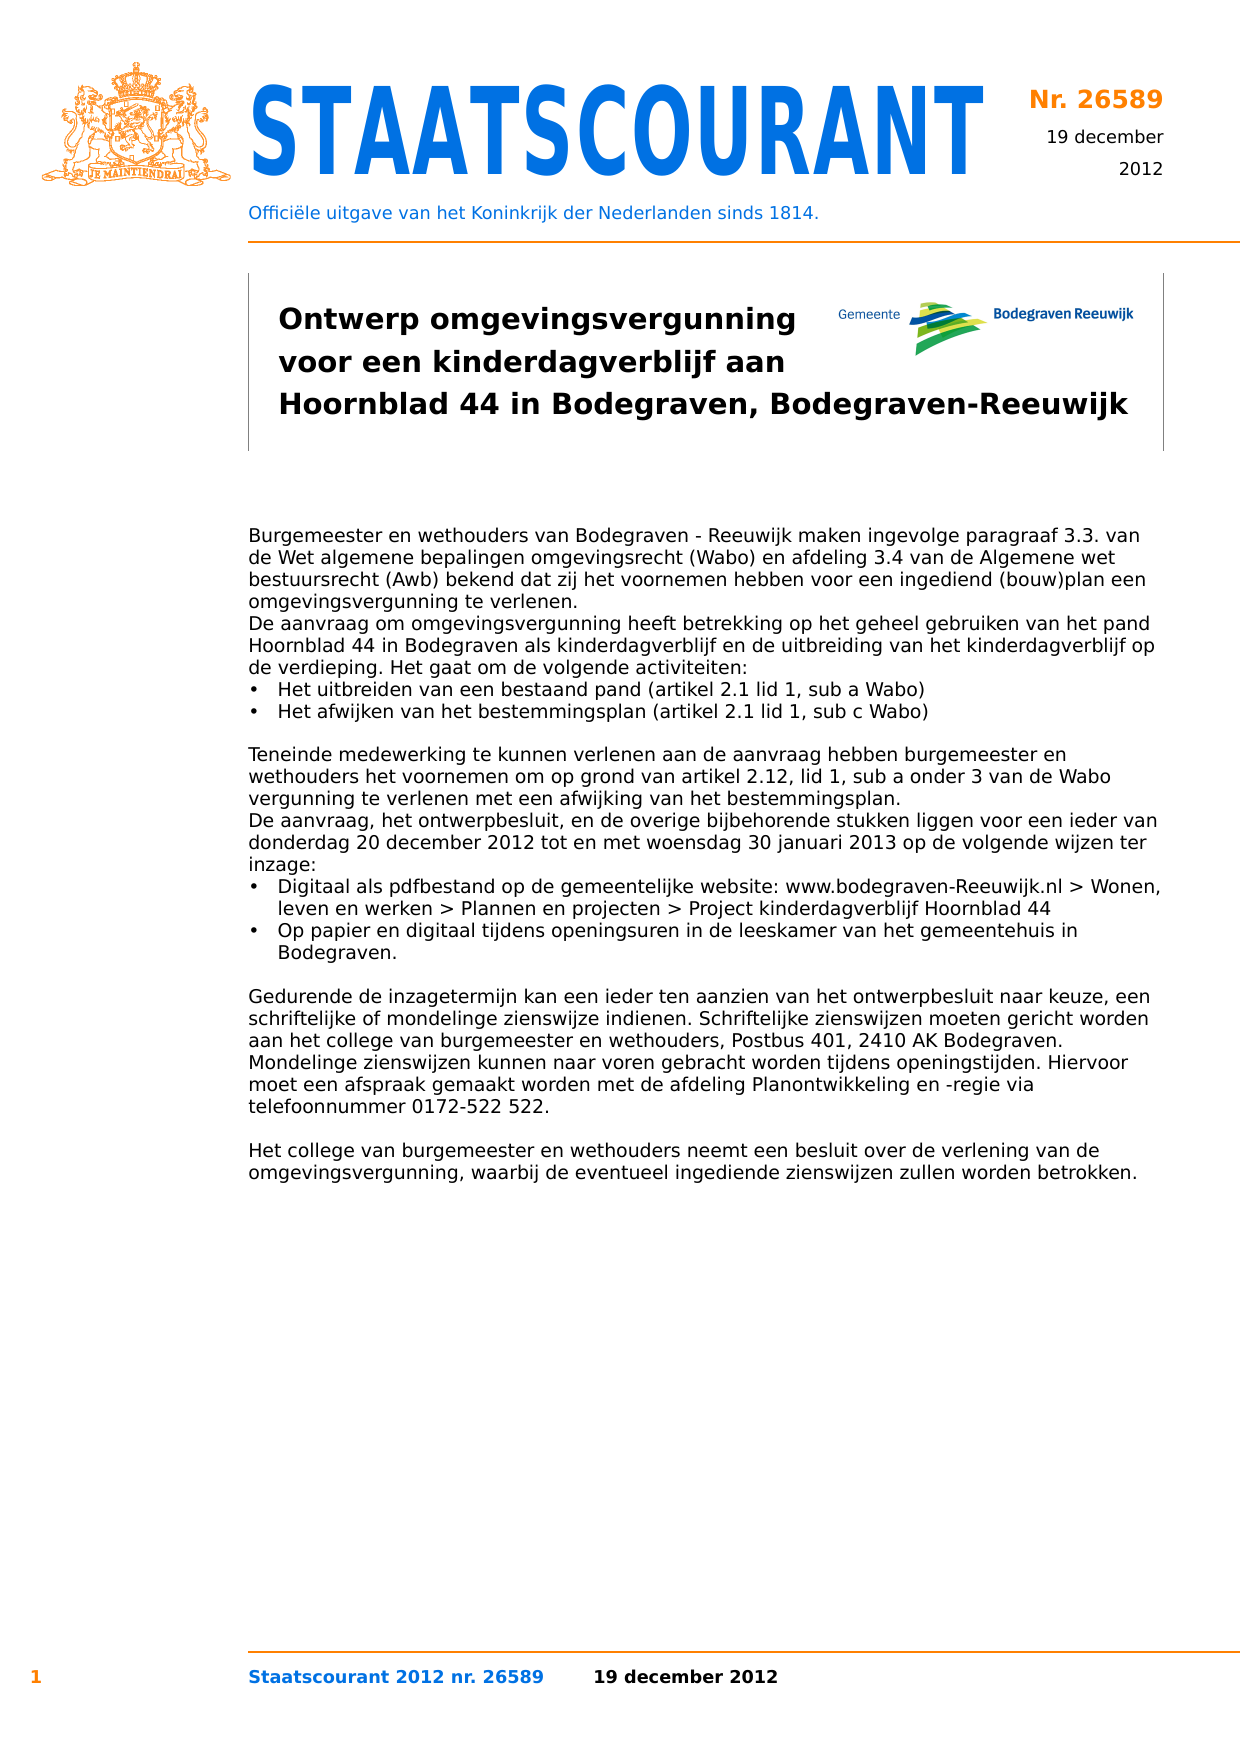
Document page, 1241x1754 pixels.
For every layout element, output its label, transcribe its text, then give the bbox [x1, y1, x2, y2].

table_cell 2012 [998, 153, 1240, 203]
text Burgemeester en wethouders van Bodegraven - Reeuwijk maken ingevolge paragraaf 3.3. van de Wet algemene bepalingen omgevingsrecht (Wabo) en afdeling 3.4 van de Algemene wet bestuursrecht (Awb) bekend dat zij het voornemen hebben voor een ingediend (bouw)plan een omgevingsvergunning te verlenen. [248, 525, 1163, 613]
text Teneinde medewerking te kunnen verlenen aan de aanvraag hebben burgemeester en wethouders het voornemen om op grond van artikel 2.12, lid 1, sub a onder 3 van de Wabo vergunning te verlenen met een afwijking van het bestemmingsplan. [248, 744, 1163, 810]
text • Op papier en digitaal tijdens openingsuren in de leeskamer van het gemeentehuis in Bodegraven. [248, 920, 1163, 964]
picture [41, 62, 231, 186]
text De aanvraag om omgevingsvergunning heeft betrekking op het geheel gebruiken van het pand Hoornblad 44 in Bodegraven als kinderdagverblijf en de uitbreiding van het kinderdagverblijf op de verdieping. Het gaat om de volgende activiteiten: [248, 613, 1163, 678]
table_cell Officiële uitgave van het Koninkrijk der Nederlanden sinds 1814. [248, 203, 1240, 241]
text • Het uitbreiden van een bestaand pand (artikel 2.1 lid 1, sub a Wabo) [248, 678, 1163, 701]
table_cell 19 december [998, 121, 1240, 153]
text De aanvraag, het ontwerpbesluit, en de overige bijbehorende stukken liggen voor een ieder van donderdag 20 december 2012 tot en met woensdag 30 januari 2013 op de volgende wijzen ter inzage: [248, 810, 1163, 876]
text Gedurende de inzagetermijn kan een ieder ten aanzien van het ontwerpbesluit naar keuze, een schriftelijke of mondelinge zienswijze indienen. Schriftelijke zienswijzen moeten gericht worden aan het college van burgemeester en wethouders, Postbus 401, 2410 AK Bodegraven. Mondelinge zienswijzen kunnen naar voren gebracht worden tijdens openingstijden. Hiervoor moet een afspraak gemaakt worden met de afdeling Planontwikkeling en -regie via telefoonnummer 0172-522 522. [248, 986, 1163, 1118]
table_header STAATSCOURANT [248, 62, 998, 203]
table_header Nr. 26589 [998, 62, 1240, 121]
text • Het afwijken van het bestemmingsplan (artikel 2.1 lid 1, sub c Wabo) [248, 701, 1163, 722]
text Het college van burgemeester en wethouders neemt een besluit over de verlening van de omgevingsvergunning, waarbij de eventueel ingediende zienswijzen zullen worden betrokken. [248, 1140, 1163, 1184]
text • Digitaal als pdfbestand op de gemeentelijke website: www.bodegraven-Reeuwijk.nl > Wonen, leven en werken > Plannen en projecten > Project kinderdagverblijf Hoornblad 44 [248, 876, 1163, 920]
subtitle Ontwerp omgevingsvergunning voor een kinderdagverblijf aan Hoornblad 44 in Bodegraven, Bodegraven-Reeuwijk [249, 273, 1163, 451]
table_header [25, 62, 248, 241]
picture [838, 302, 1134, 356]
